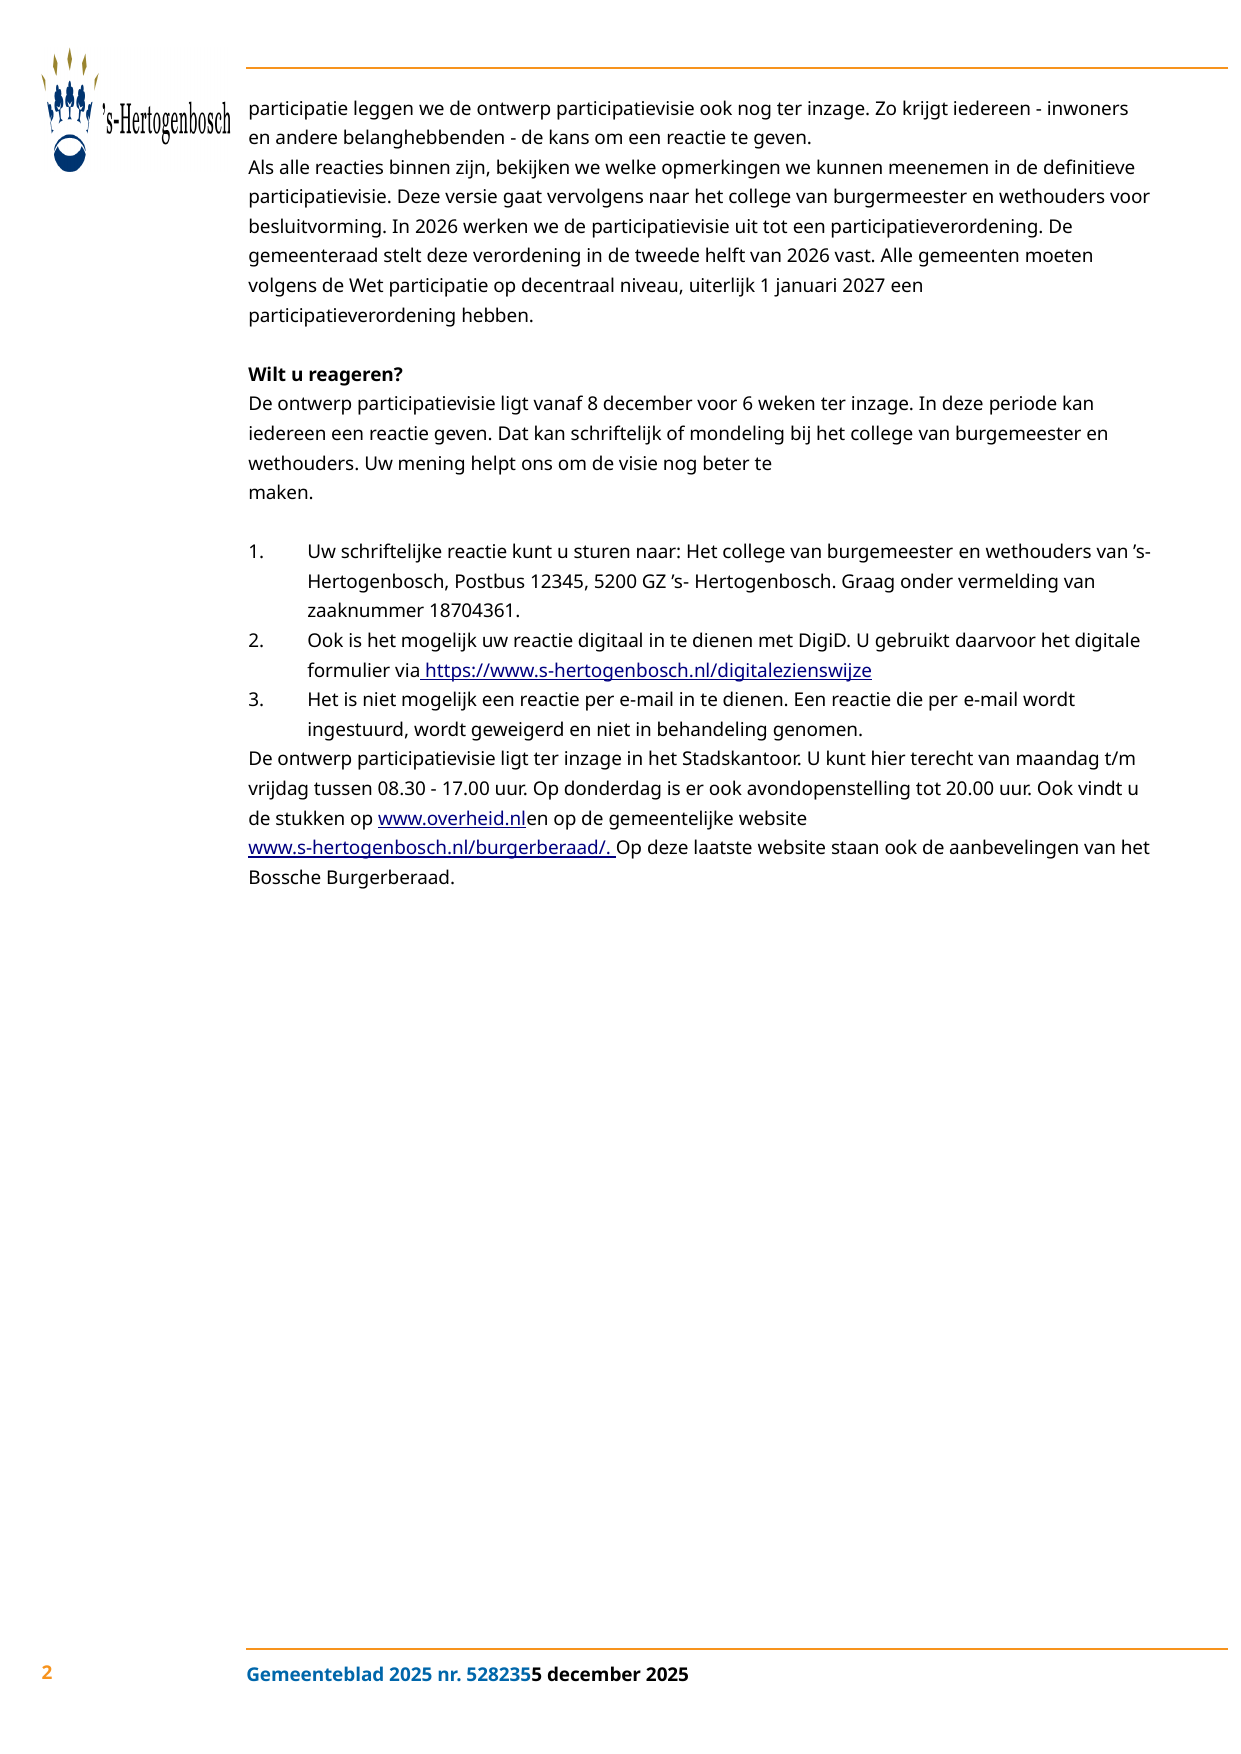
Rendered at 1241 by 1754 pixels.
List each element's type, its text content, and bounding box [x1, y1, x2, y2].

text Wilt u reageren? [248, 361, 1152, 387]
list Het is niet mogelijk een reactie per e-mail in te dienen. Een reactie die per e-mail wordt ingestuurd, wordt geweigerd en niet in behandeling genomen. [248, 686, 1152, 742]
text maken. [248, 479, 1152, 505]
text De ontwerp participatievisie ligt vanaf 8 december voor 6 weken ter inzage. In deze periode kan iedereen een reactie geven. Dat kan schriftelijk of mondeling bij het college van burgemeester en wethouders. Uw mening helpt ons om de visie nog beter te [248, 391, 1152, 476]
list Uw schriftelijke reactie kunt u sturen naar: Het college van burgemeester en wethouders van ’s-Hertogenbosch, Postbus 12345, 5200 GZ ’s- Hertogenbosch. Graag onder vermelding van zaaknummer 18704361. [248, 538, 1152, 623]
text De ontwerp participatievisie ligt ter inzage in het Stadskantoor. U kunt hier terecht van maandag t/m vrijdag tussen 08.30 - 17.00 uur. Op donderdag is er ook avondopenstelling tot 20.00 uur. Ook vindt u de stukken op www.overheid.nlen op de gemeentelijke website www.s-hertogenbosch.nl/burgerberaad/. Op deze laatste website staan ook de aanbevelingen van het Bossche Burgerberaad. [248, 746, 1152, 890]
text Als alle reacties binnen zijn, bekijken we welke opmerkingen we kunnen meenemen in de definitieve participatievisie. Deze versie gaat vervolgens naar het college van burgermeester en wethouders voor besluitvorming. In 2026 werken we de participatievisie uit tot een participatieverordening. De gemeenteraad stelt deze verordening in de tweede helft van 2026 vast. Alle gemeenten moeten volgens de Wet participatie op decentraal niveau, uiterlijk 1 januari 2027 een participatieverordening hebben. [248, 154, 1152, 328]
list Ook is het mogelijk uw reactie digitaal in te dienen met DigiD. U gebruikt daarvoor het digitale formulier via https://www.s-hertogenbosch.nl/digitalezienswijze [248, 627, 1152, 683]
text participatie leggen we de ontwerp participatievisie ook nog ter inzage. Zo krijgt iedereen - inwoners en andere belanghebbenden - de kans om een reactie te geven. [248, 95, 1152, 150]
picture [41, 47, 231, 172]
